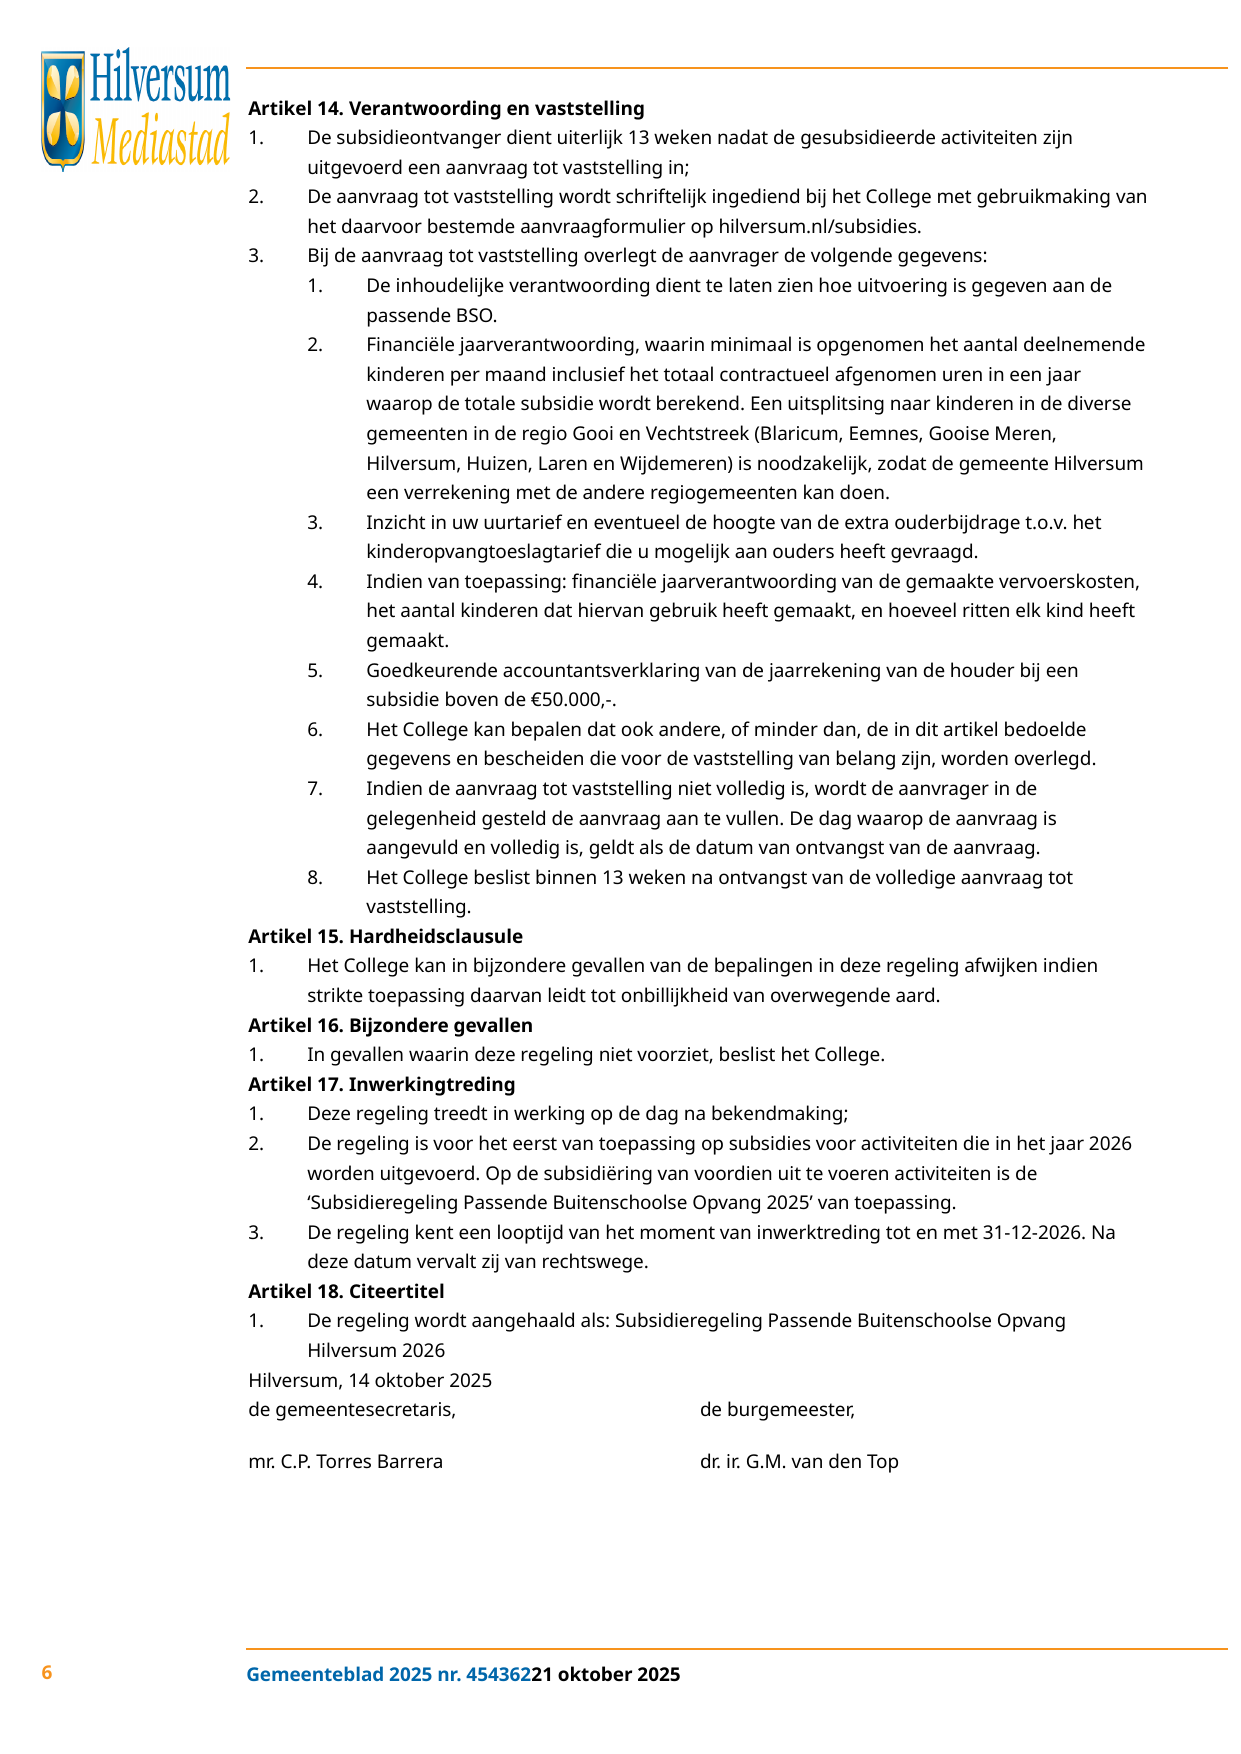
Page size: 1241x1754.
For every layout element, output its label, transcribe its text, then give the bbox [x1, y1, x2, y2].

text Artikel 18. Citeertitel [248, 1278, 1152, 1304]
list Indien van toepassing: financiële jaarverantwoording van de gemaakte vervoerskosten, het aantal kinderen dat hiervan gebruik heeft gemaakt, en hoeveel ritten elk kind heeft gemaakt. [307, 568, 1152, 653]
list Het College kan in bijzondere gevallen van de bepalingen in deze regeling afwijken indien strikte toepassing daarvan leidt tot onbillijkheid van overwegende aard. [248, 953, 1152, 1008]
table_header de gemeentesecretaris, [248, 1397, 700, 1422]
table_cell mr. C.P. Torres Barrera [248, 1448, 700, 1474]
list Het College kan bepalen dat ook andere, of minder dan, de in dit artikel bedoelde gegevens en bescheiden die voor de vaststelling van belang zijn, worden overlegd. [307, 716, 1152, 771]
list Het College beslist binnen 13 weken na ontvangst van de volledige aanvraag tot vaststelling. [307, 864, 1152, 919]
list In gevallen waarin deze regeling niet voorziet, beslist het College. [248, 1041, 1152, 1067]
list Inzicht in uw uurtarief en eventueel de hoogte van de extra ouderbijdrage t.o.v. het kinderopvangtoeslagtarief die u mogelijk aan ouders heeft gevraagd. [307, 509, 1152, 564]
text Artikel 17. Inwerkingtreding [248, 1071, 1152, 1097]
list Financiële jaarverantwoording, waarin minimaal is opgenomen het aantal deelnemende kinderen per maand inclusief het totaal contractueel afgenomen uren in een jaar waarop de totale subsidie wordt berekend. Een uitsplitsing naar kinderen in de diverse gemeenten in de regio Gooi en Vechtstreek (Blaricum, Eemnes, Gooise Meren, Hilversum, Huizen, Laren en Wijdemeren) is noodzakelijk, zodat de gemeente Hilversum een verrekening met de andere regiogemeenten kan doen. [307, 331, 1152, 505]
list De regeling wordt aangehaald als: Subsidieregeling Passende Buitenschoolse Opvang Hilversum 2026 [248, 1308, 1152, 1363]
text Artikel 15. Hardheidsclausule [248, 923, 1152, 949]
table_header de burgemeester, [700, 1397, 1152, 1422]
list Indien de aanvraag tot vaststelling niet volledig is, wordt de aanvrager in de gelegenheid gesteld de aanvraag aan te vullen. De dag waarop de aanvraag is aangevuld en volledig is, geldt als de datum van ontvangst van de aanvraag. [307, 775, 1152, 860]
list De regeling kent een looptijd van het moment van inwerktreding tot en met 31-12-2026. Na deze datum vervalt zij van rechtswege. [248, 1219, 1152, 1274]
list De inhoudelijke verantwoording dient te laten zien hoe uitvoering is gegeven aan de passende BSO. [307, 272, 1152, 328]
table_cell [700, 1422, 1152, 1448]
list De subsidieontvanger dient uiterlijk 13 weken nadat de gesubsidieerde activiteiten zijn uitgevoerd een aanvraag tot vaststelling in; [248, 124, 1152, 180]
table_cell dr. ir. G.M. van den Top [700, 1448, 1152, 1474]
list Bij de aanvraag tot vaststelling overlegt de aanvrager de volgende gegevens: [248, 243, 1152, 268]
list Deze regeling treedt in werking op de dag na bekendmaking; [248, 1101, 1152, 1126]
list De aanvraag tot vaststelling wordt schriftelijk ingediend bij het College met gebruikmaking van het daarvoor bestemde aanvraagformulier op hilversum.nl/subsidies. [248, 183, 1152, 239]
text Artikel 14. Verantwoording en vaststelling [248, 95, 1152, 121]
text Artikel 16. Bijzondere gevallen [248, 1012, 1152, 1038]
text Hilversum, 14 oktober 2025 [248, 1367, 1152, 1393]
list Goedkeurende accountantsverklaring van de jaarrekening van de houder bij een subsidie boven de €50.000,-. [307, 657, 1152, 712]
table_cell [248, 1422, 700, 1448]
list De regeling is voor het eerst van toepassing op subsidies voor activiteiten die in het jaar 2026 worden uitgevoerd. Op de subsidiëring van voordien uit te voeren activiteiten is de ‘Subsidieregeling Passende Buitenschoolse Opvang 2025’ van toepassing. [248, 1130, 1152, 1215]
picture [41, 47, 231, 172]
